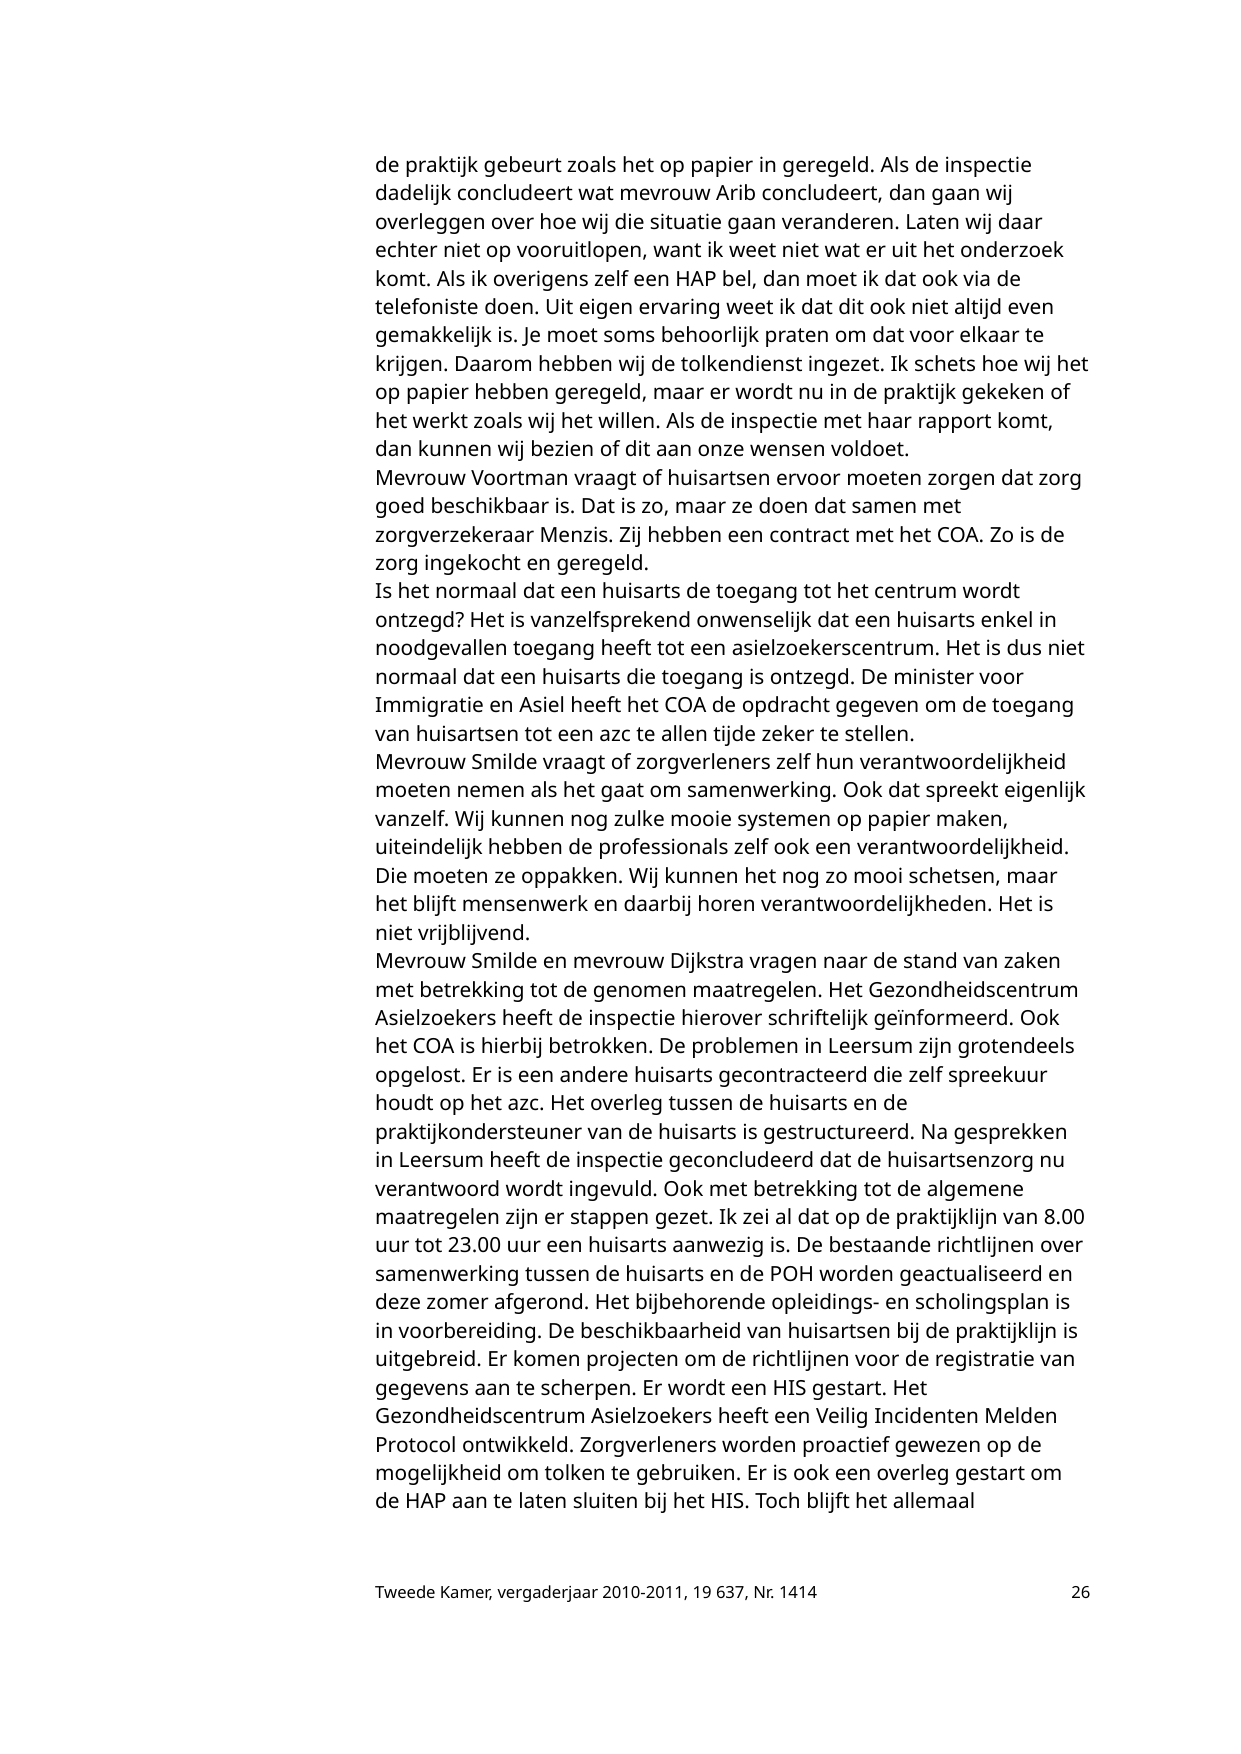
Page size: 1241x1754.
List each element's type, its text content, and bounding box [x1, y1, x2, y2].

text Mevrouw Smilde en mevrouw Dijkstra vragen naar de stand van zaken met betrekking tot de genomen maatregelen. Het Gezondheidscentrum Asielzoekers heeft de inspectie hierover schriftelijk geïnformeerd. Ook het COA is hierbij betrokken. De problemen in Leersum zijn grotendeels opgelost. Er is een andere huisarts gecontracteerd die zelf spreekuur houdt op het azc. Het overleg tussen de huisarts en de praktijkondersteuner van de huisarts is gestructureerd. Na gesprekken in Leersum heeft de inspectie geconcludeerd dat de huisartsenzorg nu verantwoord wordt ingevuld. Ook met betrekking tot de algemene maatregelen zijn er stappen gezet. Ik zei al dat op de praktijklijn van 8.00 uur tot 23.00 uur een huisarts aanwezig is. De bestaande richtlijnen over samenwerking tussen de huisarts en de POH worden geactualiseerd en deze zomer afgerond. Het bijbehorende opleidings- en scholingsplan is in voorbereiding. De beschikbaarheid van huisartsen bij de praktijklijn is uitgebreid. Er komen projecten om de richtlijnen voor de registratie van gegevens aan te scherpen. Er wordt een HIS gestart. Het Gezondheidscentrum Asielzoekers heeft een Veilig Incidenten Melden Protocol ontwikkeld. Zorgverleners worden proactief gewezen op de mogelijkheid om tolken te gebruiken. Er is ook een overleg gestart om de HAP aan te laten sluiten bij het HIS. Toch blijft het allemaal [375, 946, 1090, 1515]
text de praktijk gebeurt zoals het op papier in geregeld. Als de inspectie dadelijk concludeert wat mevrouw Arib concludeert, dan gaan wij overleggen over hoe wij die situatie gaan veranderen. Laten wij daar echter niet op vooruitlopen, want ik weet niet wat er uit het onderzoek komt. Als ik overigens zelf een HAP bel, dan moet ik dat ook via de telefoniste doen. Uit eigen ervaring weet ik dat dit ook niet altijd even gemakkelijk is. Je moet soms behoorlijk praten om dat voor elkaar te krijgen. Daarom hebben wij de tolkendienst ingezet. Ik schets hoe wij het op papier hebben geregeld, maar er wordt nu in de praktijk gekeken of het werkt zoals wij het willen. Als de inspectie met haar rapport komt, dan kunnen wij bezien of dit aan onze wensen voldoet. [375, 150, 1090, 463]
text Mevrouw Smilde vraagt of zorgverleners zelf hun verantwoordelijkheid moeten nemen als het gaat om samenwerking. Ook dat spreekt eigenlijk vanzelf. Wij kunnen nog zulke mooie systemen op papier maken, uiteindelijk hebben de professionals zelf ook een verantwoordelijkheid. Die moeten ze oppakken. Wij kunnen het nog zo mooi schetsen, maar het blijft mensenwerk en daarbij horen verantwoordelijkheden. Het is niet vrijblijvend. [375, 747, 1090, 946]
text Is het normaal dat een huisarts de toegang tot het centrum wordt ontzegd? Het is vanzelfsprekend onwenselijk dat een huisarts enkel in noodgevallen toegang heeft tot een asielzoekerscentrum. Het is dus niet normaal dat een huisarts die toegang is ontzegd. De minister voor Immigratie en Asiel heeft het COA de opdracht gegeven om de toegang van huisartsen tot een azc te allen tijde zeker te stellen. [375, 577, 1090, 747]
text Mevrouw Voortman vraagt of huisartsen ervoor moeten zorgen dat zorg goed beschikbaar is. Dat is zo, maar ze doen dat samen met zorgverzekeraar Menzis. Zij hebben een contract met het COA. Zo is de zorg ingekocht en geregeld. [375, 463, 1090, 577]
